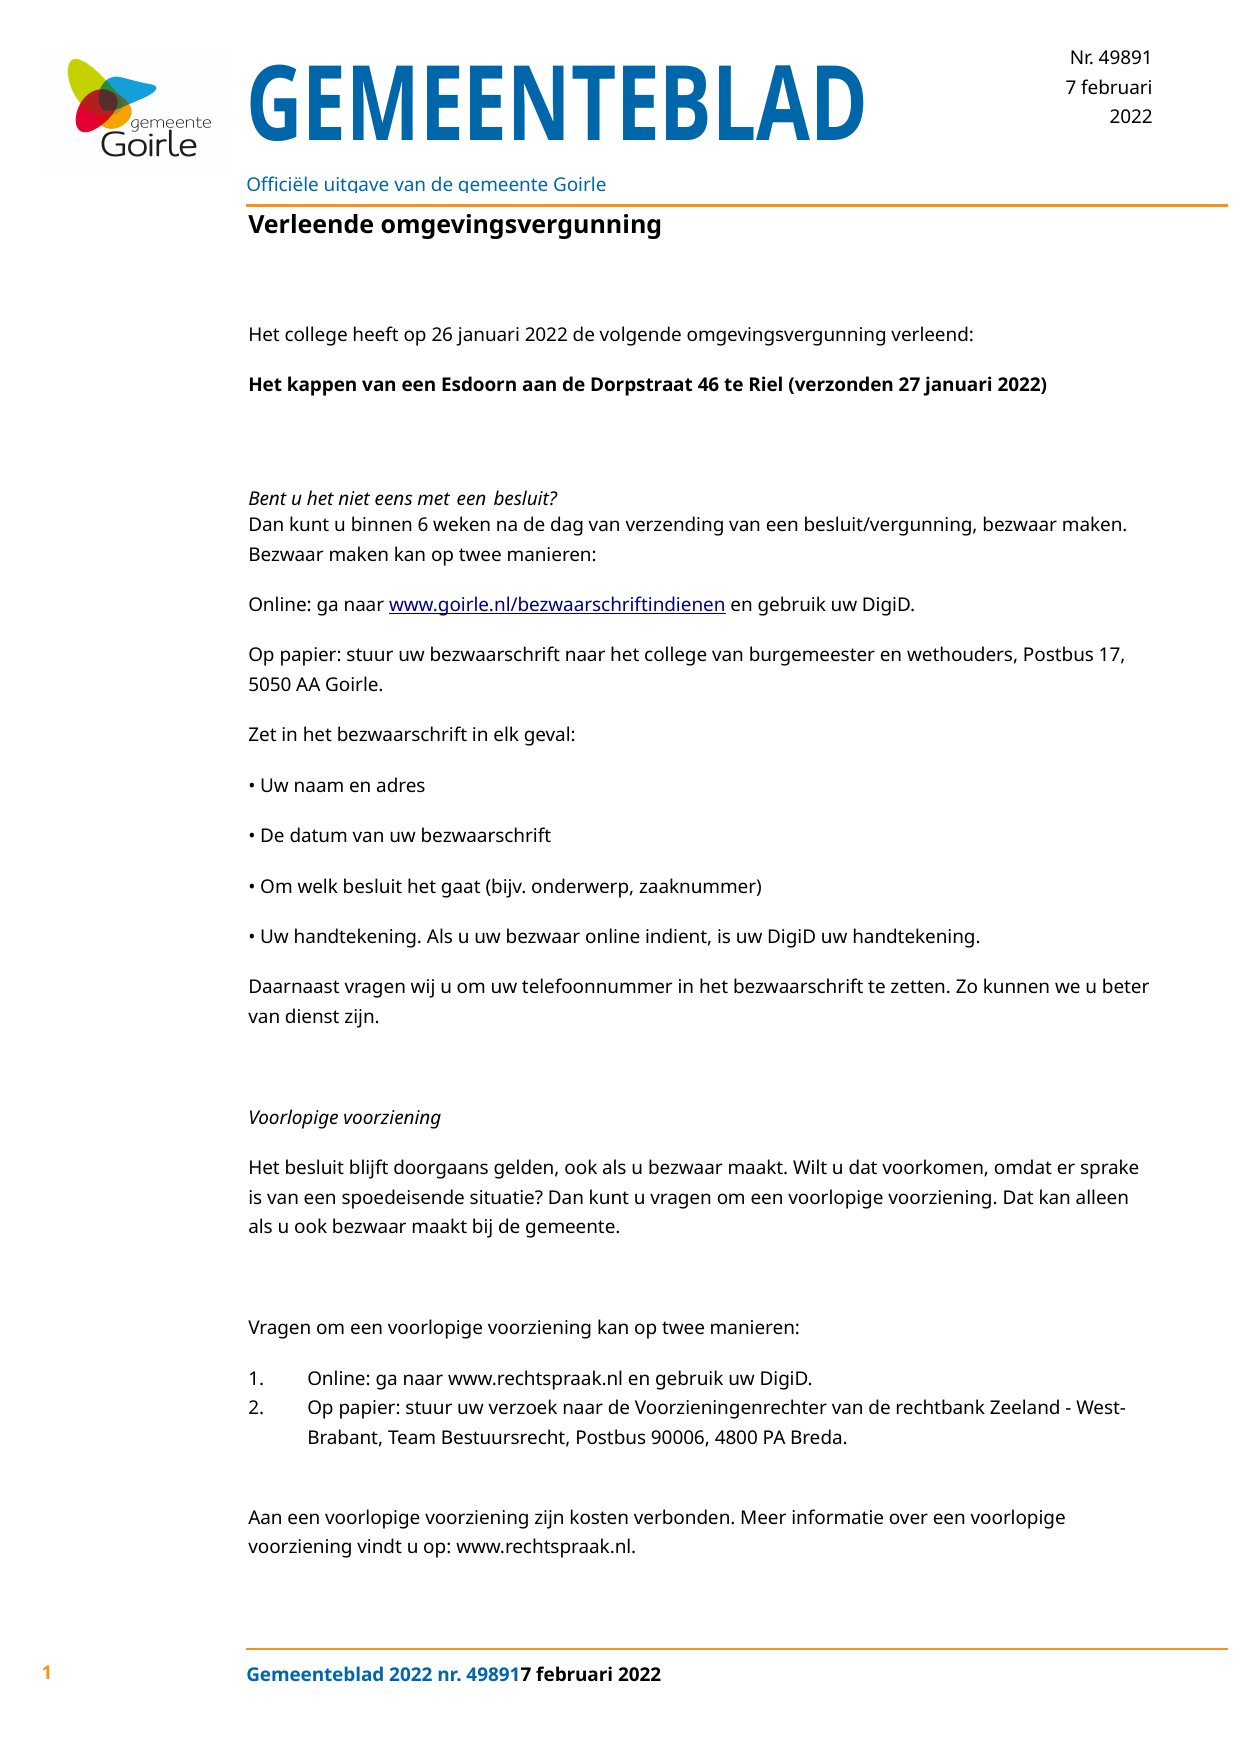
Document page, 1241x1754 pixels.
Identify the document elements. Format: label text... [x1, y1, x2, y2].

text • Om welk besluit het gaat (bijv. onderwerp, zaaknummer) [248, 873, 1152, 899]
text Online: ga naar www.goirle.nl/bezwaarschriftindienen en gebruik uw DigiD. [248, 591, 1152, 617]
text Zet in het bezwaarschrift in elk geval: [248, 722, 1152, 747]
text • De datum van uw bezwaarschrift [248, 822, 1152, 848]
text • Uw handtekening. Als u uw bezwaar online indient, is uw DigiD uw handtekening. [248, 923, 1152, 949]
text Dan kunt u binnen 6 weken na de dag van verzending van een besluit/vergunning, bezwaar maken. Bezwaar maken kan op twee manieren: [248, 511, 1152, 567]
text Vragen om een voorlopige voorziening kan op twee manieren: [248, 1314, 1152, 1340]
list Online: ga naar www.rechtspraak.nl en gebruik uw DigiD. [248, 1365, 1152, 1391]
text Daarnaast vragen wij u om uw telefoonnummer in het bezwaarschrift te zetten. Zo kunnen we u beter van dienst zijn. [248, 974, 1152, 1029]
text Het college heeft op 26 januari 2022 de volgende omgevingsvergunning verleend: [248, 321, 1152, 346]
text • Uw naam en adres [248, 772, 1152, 798]
text Het besluit blijft doorgaans gelden, ook als u bezwaar maakt. Wilt u dat voorkomen, omdat er sprake is van een spoedeisende situatie? Dan kunt u vragen om een voorlopige voorziening. Dat kan alleen als u ook bezwaar maakt bij de gemeente. [248, 1154, 1152, 1239]
text Verleende omgevingsvergunning [248, 207, 1152, 241]
list Op papier: stuur uw verzoek naar de Voorzieningenrechter van de rechtbank Zeeland - West-Brabant, Team Bestuursrecht, Postbus 90006, 4800 PA Breda. [248, 1394, 1152, 1450]
text Het kappen van een Esdoorn aan de Dorpstraat 46 te Riel (verzonden 27 januari 2022) [248, 371, 1152, 397]
text Bent u het niet eens met een besluit? [248, 486, 1152, 511]
text Op papier: stuur uw bezwaarschrift naar het college van burgemeester en wethouders, Postbus 17, 5050 AA Goirle. [248, 642, 1152, 697]
text Aan een voorlopige voorziening zijn kosten verbonden. Meer informatie over een voorlopige voorziening vindt u op: www.rechtspraak.nl. [248, 1504, 1152, 1559]
picture [41, 47, 231, 172]
text Voorlopige voorziening [248, 1104, 1152, 1130]
